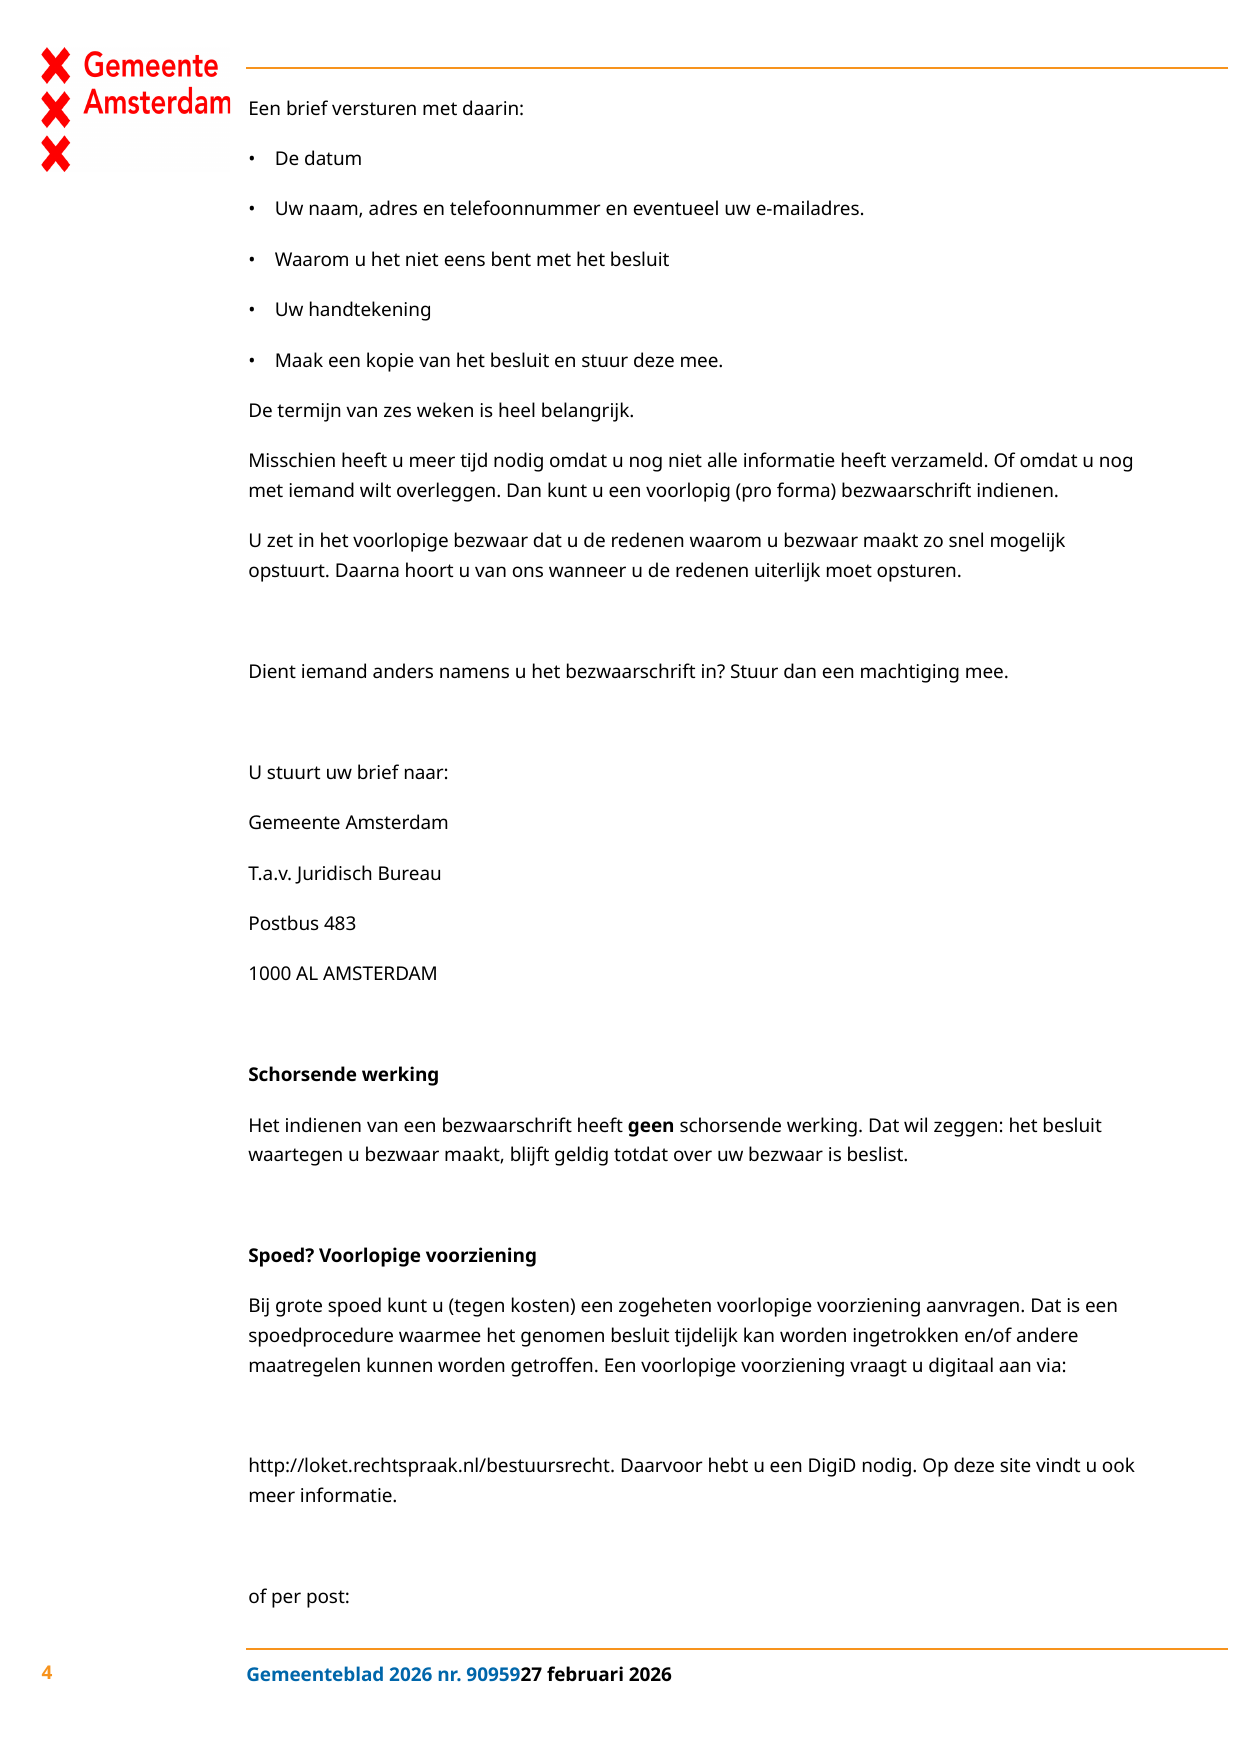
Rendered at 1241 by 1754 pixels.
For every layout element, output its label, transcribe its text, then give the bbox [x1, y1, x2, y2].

text T.a.v. Juridisch Bureau [248, 860, 1152, 886]
text • Uw naam, adres en telefoonnummer en eventueel uw e-mailadres. [248, 196, 1152, 221]
text Bij grote spoed kunt u (tegen kosten) een zogeheten voorlopige voorziening aanvragen. Dat is een spoedprocedure waarmee het genomen besluit tijdelijk kan worden ingetrokken en/of andere maatregelen kunnen worden getroffen. Een voorlopige voorziening vraagt u digitaal aan via: [248, 1293, 1152, 1378]
text http://loket.rechtspraak.nl/bestuursrecht. Daarvoor hebt u een DigiD nodig. Op deze site vindt u ook meer informatie. [248, 1453, 1152, 1508]
text U zet in het voorlopige bezwaar dat u de redenen waarom u bezwaar maakt zo snel mogelijk opstuurt. Daarna hoort u van ons wanneer u de redenen uiterlijk moet opsturen. [248, 528, 1152, 583]
text Misschien heeft u meer tijd nodig omdat u nog niet alle informatie heeft verzameld. Of omdat u nog met iemand wilt overleggen. Dan kunt u een voorlopig (pro forma) bezwaarschrift indienen. [248, 448, 1152, 503]
text Gemeente Amsterdam [248, 809, 1152, 835]
text • Uw handtekening [248, 296, 1152, 322]
text Schorsende werking [248, 1061, 1152, 1087]
text Postbus 483 [248, 910, 1152, 936]
text Het indienen van een bezwaarschrift heeft geen schorsende werking. Dat wil zeggen: het besluit waartegen u bezwaar maakt, blijft geldig totdat over uw bezwaar is beslist. [248, 1112, 1152, 1167]
text • De datum [248, 145, 1152, 171]
text of per post: [248, 1583, 1152, 1609]
text U stuurt uw brief naar: [248, 759, 1152, 785]
text Dient iemand anders namens u het bezwaarschrift in? Stuur dan een machtiging mee. [248, 658, 1152, 684]
text De termijn van zes weken is heel belangrijk. [248, 397, 1152, 423]
text Spoed? Voorlopige voorziening [248, 1242, 1152, 1268]
text 1000 AL AMSTERDAM [248, 961, 1152, 986]
text Een brief versturen met daarin: [248, 95, 1152, 121]
text • Waarom u het niet eens bent met het besluit [248, 246, 1152, 272]
text • Maak een kopie van het besluit en stuur deze mee. [248, 347, 1152, 373]
picture [41, 47, 231, 172]
